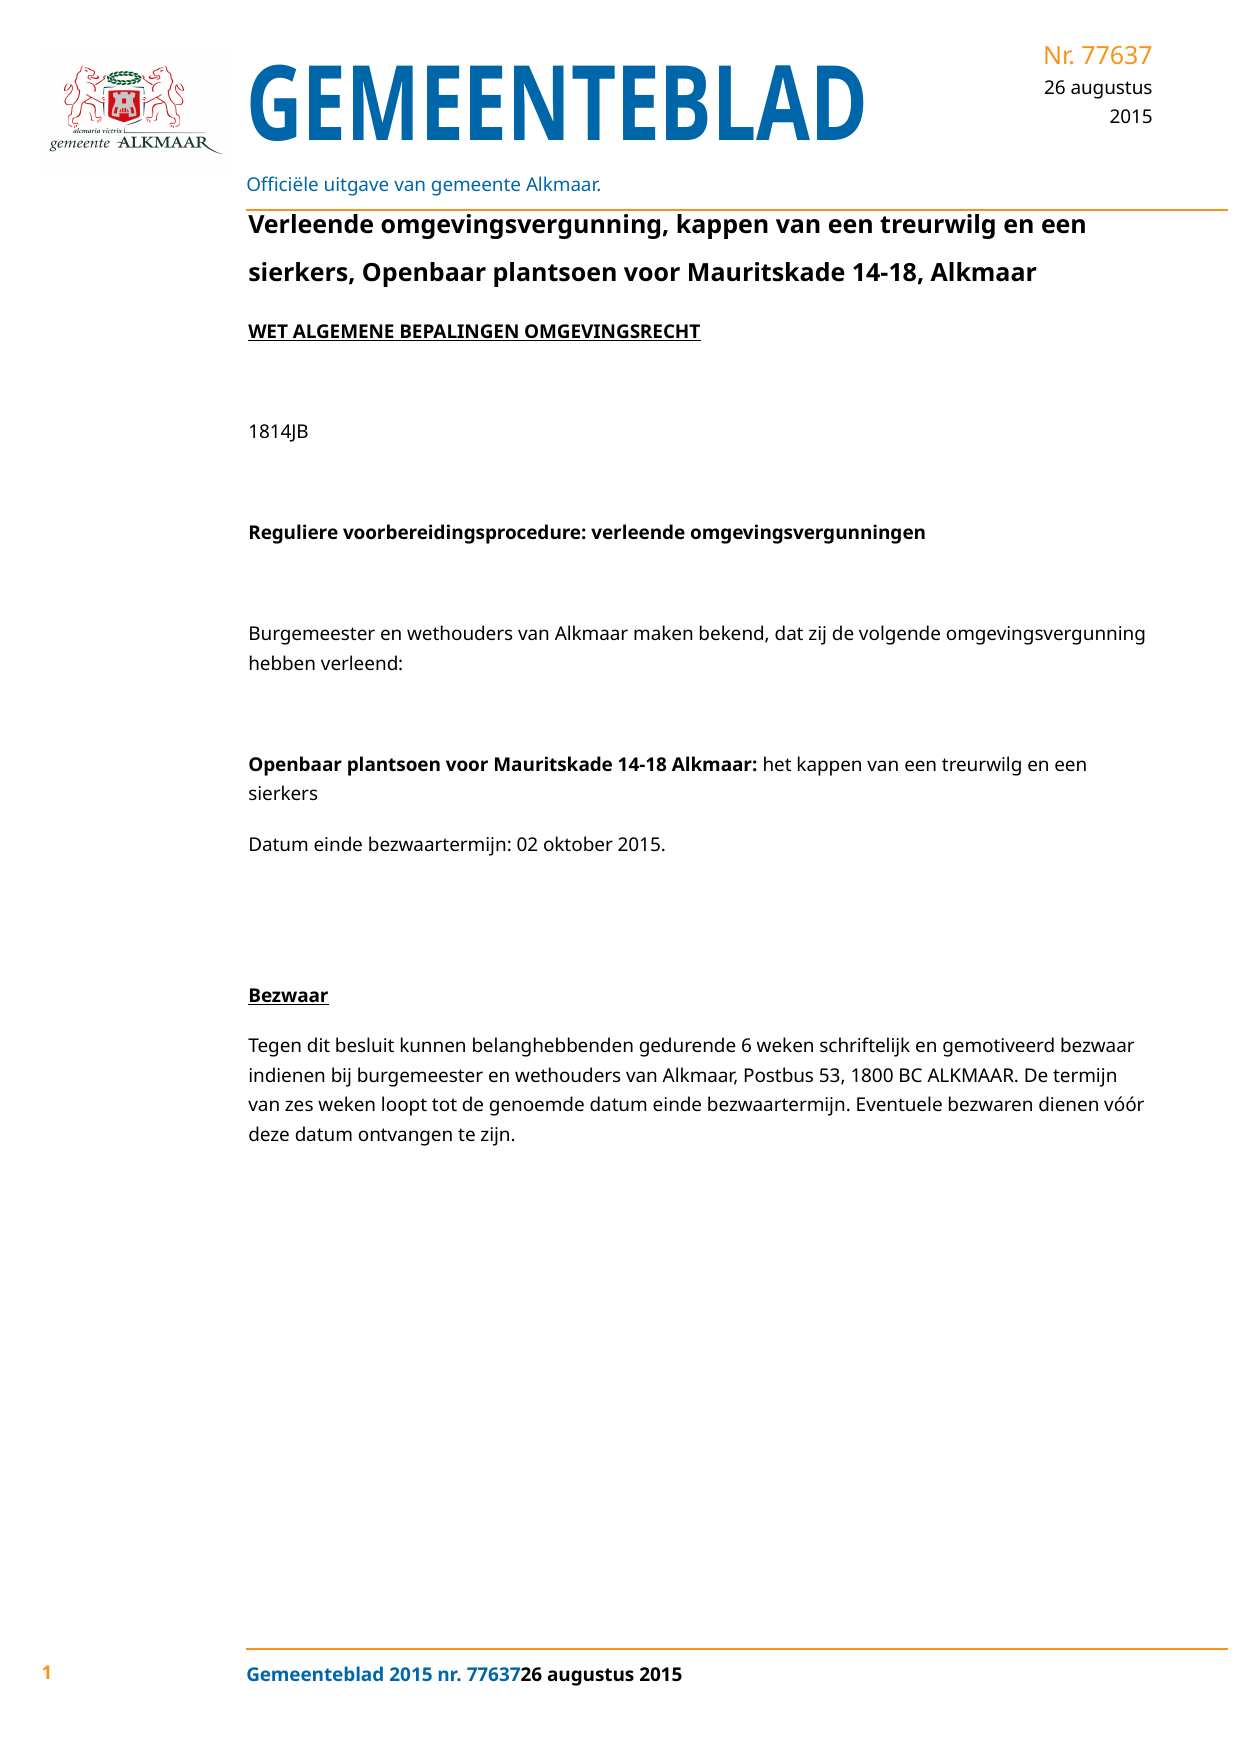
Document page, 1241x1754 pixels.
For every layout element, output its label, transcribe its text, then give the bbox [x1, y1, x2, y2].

text Verleende omgevingsvergunning, kappen van een treurwilg en een sierkers, Openbaar plantsoen voor Mauritskade 14-18, Alkmaar [248, 211, 1152, 288]
text Datum einde bezwaartermijn: 02 oktober 2015. [248, 831, 1152, 857]
text Tegen dit besluit kunnen belanghebbenden gedurende 6 weken schriftelijk en gemotiveerd bezwaar indienen bij burgemeester en wethouders van Alkmaar, Postbus 53, 1800 BC ALKMAAR. De termijn van zes weken loopt tot de genoemde datum einde bezwaartermijn. Eventuele bezwaren dienen vóór deze datum ontvangen te zijn. [248, 1032, 1152, 1147]
text 1814JB [248, 419, 1152, 444]
text Bezwaar [248, 982, 1152, 1008]
text Openbaar plantsoen voor Mauritskade 14-18 Alkmaar: het kappen van een treurwilg en een sierkers [248, 751, 1152, 806]
text Reguliere voorbereidingsprocedure: verleende omgevingsvergunningen [248, 519, 1152, 545]
text WET ALGEMENE BEPALINGEN OMGEVINGSRECHT [248, 318, 1152, 344]
text Burgemeester en wethouders van Alkmaar maken bekend, dat zij de volgende omgevingsvergunning hebben verleend: [248, 620, 1152, 676]
picture [41, 47, 231, 172]
